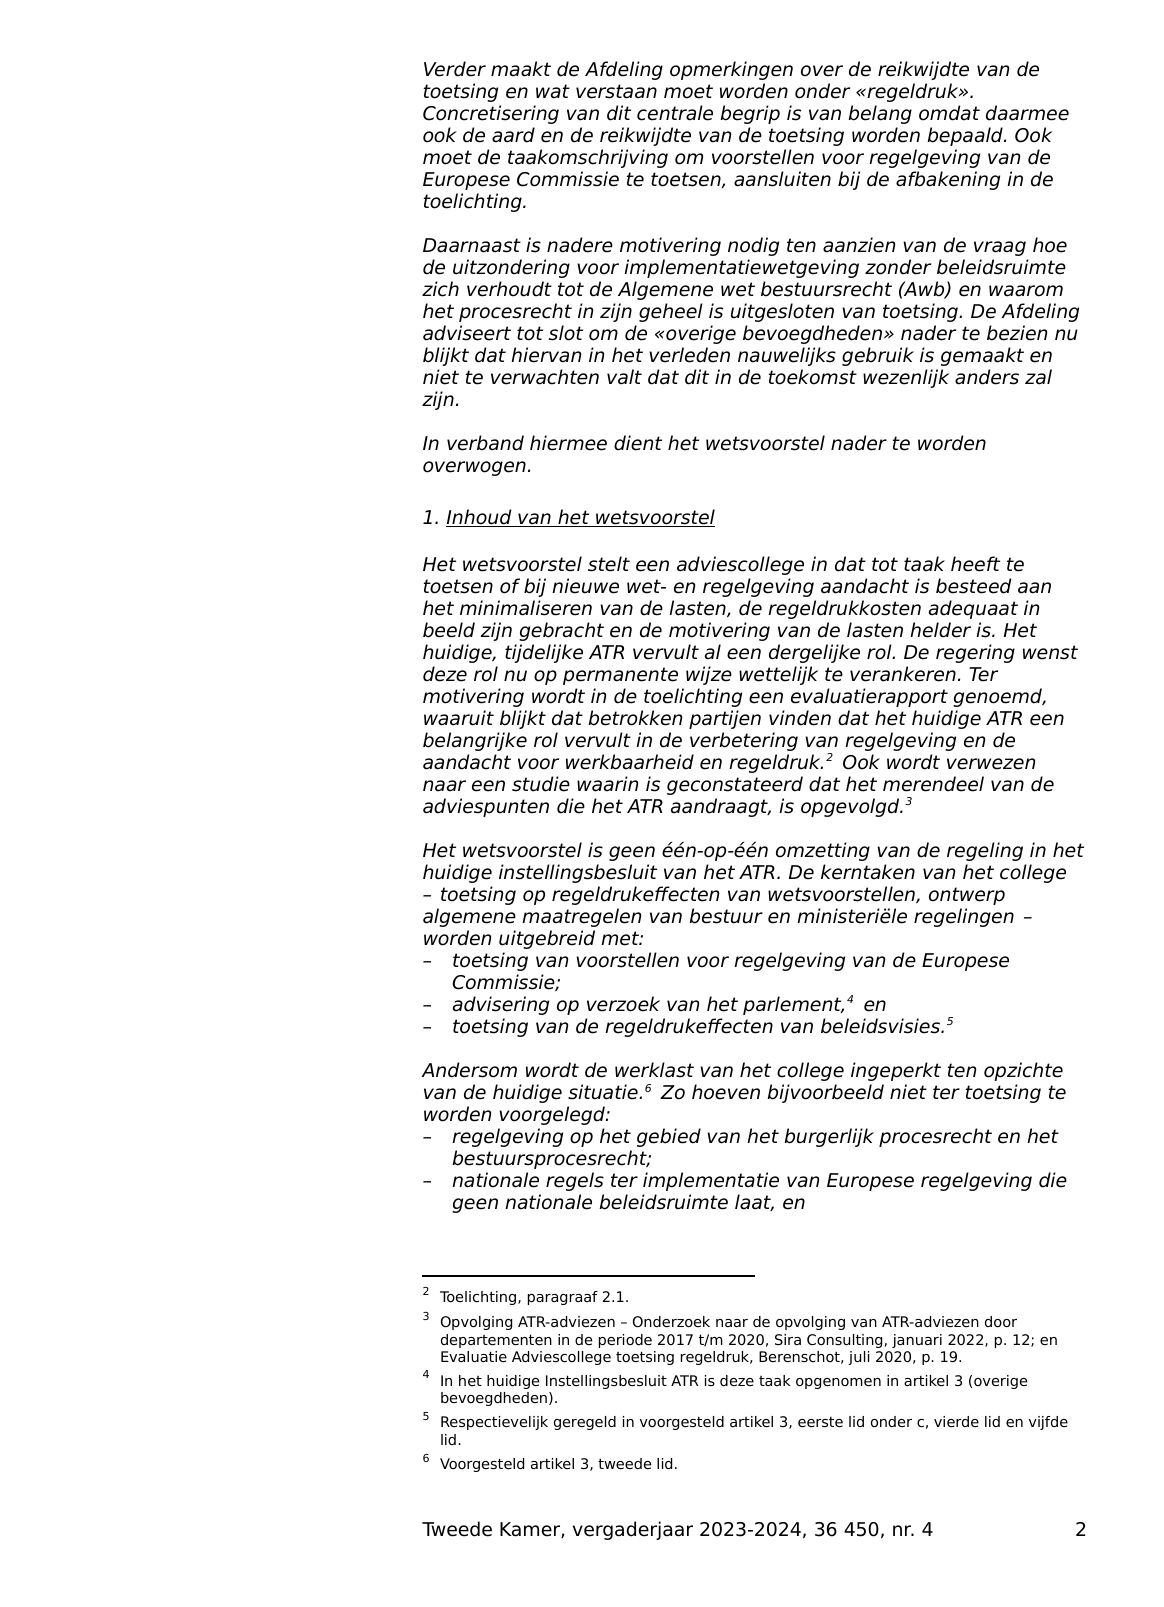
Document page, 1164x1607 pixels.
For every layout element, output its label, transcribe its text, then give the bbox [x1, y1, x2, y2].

text Respectievelijk geregeld in voorgesteld artikel 3, eerste lid onder c, vierde lid en vijfde lid. [422, 1410, 1087, 1449]
text Andersom wordt de werklast van het college ingeperkt ten opzichte van de huidige situatie. Zo hoeven bijvoorbeeld niet ter toetsing te worden voorgelegd: [422, 1060, 1087, 1126]
text Toelichting, paragraaf 2.1. [422, 1285, 1087, 1307]
text – regelgeving op het gebied van het burgerlijk procesrecht en het bestuursprocesrecht; [422, 1126, 1087, 1170]
text – advisering op verzoek van het parlement, en [422, 994, 1087, 1016]
text Opvolging ATR-adviezen – Onderzoek naar de opvolging van ATR-adviezen door departementen in de periode 2017 t/m 2020, Sira Consulting, januari 2022, p. 12; en Evaluatie Adviescollege toetsing regeldruk, Berenschot, juli 2020, p. 19. [422, 1310, 1087, 1366]
subtitle 1. Inhoud van het wetsvoorstel [422, 507, 1087, 529]
text Daarnaast is nadere motivering nodig ten aanzien van de vraag hoe de uitzondering voor implementatiewetgeving zonder beleidsruimte zich verhoudt tot de Algemene wet bestuursrecht (Awb) en waarom het procesrecht in zijn geheel is uitgesloten van toetsing. De Afdeling adviseert tot slot om de «overige bevoegdheden» nader te bezien nu blijkt dat hiervan in het verleden nauwelijks gebruik is gemaakt en niet te verwachten valt dat dit in de toekomst wezenlijk anders zal zijn. [422, 235, 1087, 411]
text In het huidige Instellingsbesluit ATR is deze taak opgenomen in artikel 3 (overige bevoegdheden). [422, 1368, 1087, 1407]
text – toetsing van de regeldrukeffecten van beleidsvisies. [422, 1016, 1087, 1038]
text Het wetsvoorstel is geen één-op-één omzetting van de regeling in het huidige instellingsbesluit van het ATR. De kerntaken van het college – toetsing op regeldrukeffecten van wetsvoorstellen, ontwerp algemene maatregelen van bestuur en ministeriële regelingen – worden uitgebreid met: [422, 840, 1087, 950]
text Het wetsvoorstel stelt een adviescollege in dat tot taak heeft te toetsen of bij nieuwe wet- en regelgeving aandacht is besteed aan het minimaliseren van de lasten, de regeldrukkosten adequaat in beeld zijn gebracht en de motivering van de lasten helder is. Het huidige, tijdelijke ATR vervult al een dergelijke rol. De regering wenst deze rol nu op permanente wijze wettelijk te verankeren. Ter motivering wordt in de toelichting een evaluatierapport genoemd, waaruit blijkt dat betrokken partijen vinden dat het huidige ATR een belangrijke rol vervult in de verbetering van regelgeving en de aandacht voor werkbaarheid en regeldruk. Ook wordt verwezen naar een studie waarin is geconstateerd dat het merendeel van de adviespunten die het ATR aandraagt, is opgevolgd. [422, 554, 1087, 818]
text Verder maakt de Afdeling opmerkingen over de reikwijdte van de toetsing en wat verstaan moet worden onder «regeldruk». Concretisering van dit centrale begrip is van belang omdat daarmee ook de aard en de reikwijdte van de toetsing worden bepaald. Ook moet de taakomschrijving om voorstellen voor regelgeving van de Europese Commissie te toetsen, aansluiten bij de afbakening in de toelichting. [422, 59, 1087, 213]
text In verband hiermee dient het wetsvoorstel nader te worden overwogen. [422, 433, 1087, 477]
text Voorgesteld artikel 3, tweede lid. [422, 1452, 1087, 1474]
text – toetsing van voorstellen voor regelgeving van de Europese Commissie; [422, 950, 1087, 994]
text – nationale regels ter implementatie van Europese regelgeving die geen nationale beleidsruimte laat, en [422, 1170, 1087, 1214]
